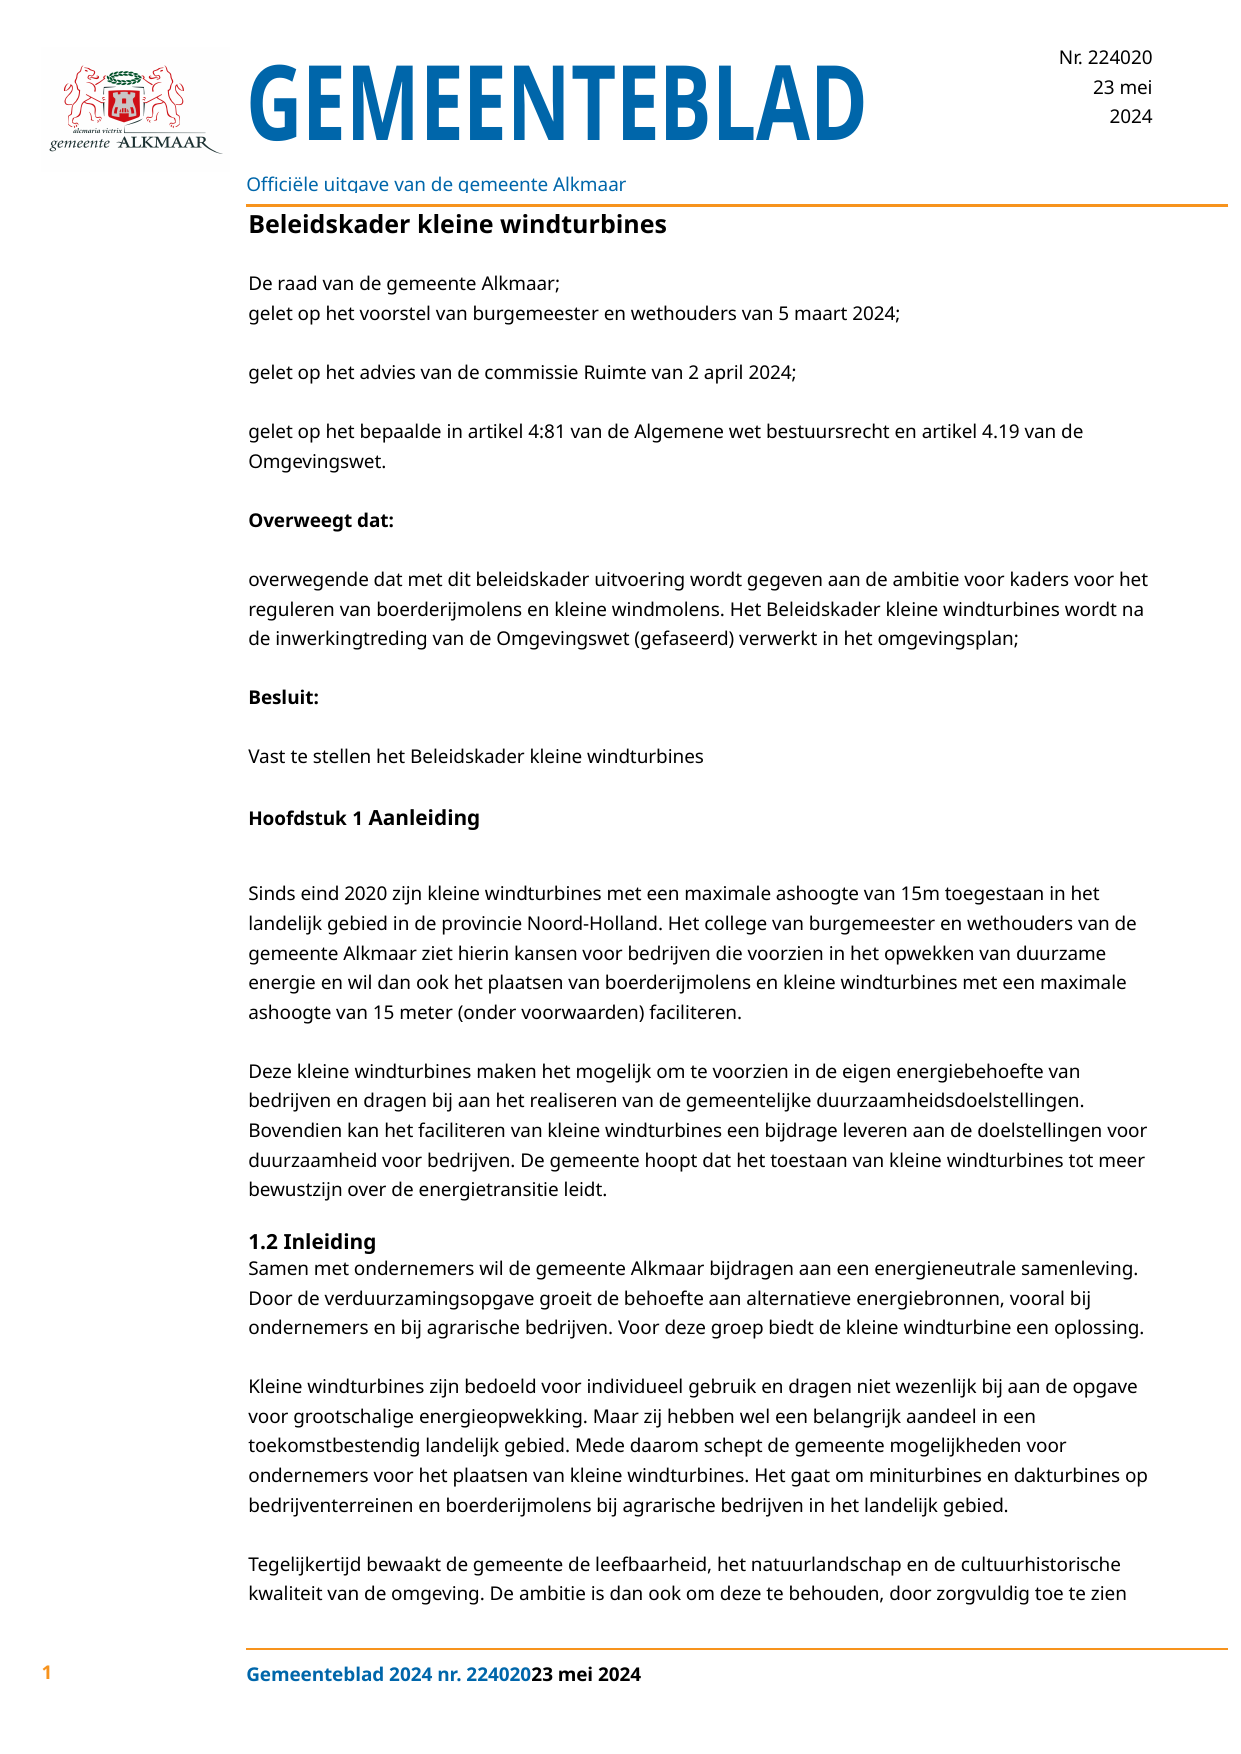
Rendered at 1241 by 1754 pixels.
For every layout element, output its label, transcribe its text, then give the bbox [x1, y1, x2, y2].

text gelet op het bepaalde in artikel 4:81 van de Algemene wet bestuursrecht en artikel 4.19 van de Omgevingswet. [248, 418, 1152, 473]
text Sinds eind 2020 zijn kleine windturbines met een maximale ashoogte van 15m toegestaan in het landelijk gebied in de provincie Noord-Holland. Het college van burgemeester en wethouders van de gemeente Alkmaar ziet hierin kansen voor bedrijven die voorzien in het opwekken van duurzame energie en wil dan ook het plaatsen van boerderijmolens en kleine windturbines met een maximale ashoogte van 15 meter (onder voorwaarden) faciliteren. [248, 881, 1152, 1024]
text Hoofdstuk 1 Aanleiding [248, 803, 1152, 831]
text Deze kleine windturbines maken het mogelijk om te voorzien in de eigen energiebehoefte van bedrijven en dragen bij aan het realiseren van de gemeentelijke duurzaamheidsdoelstellingen. Bovendien kan het faciliteren van kleine windturbines een bijdrage leveren aan de doelstellingen voor duurzaamheid voor bedrijven. De gemeente hoopt dat het toestaan van kleine windturbines tot meer bewustzijn over de energietransitie leidt. [248, 1058, 1152, 1202]
text Overweegt dat: [248, 507, 1152, 533]
text Beleidskader kleine windturbines [248, 207, 1152, 241]
text Vast te stellen het Beleidskader kleine windturbines [248, 744, 1152, 769]
text Tegelijkertijd bewaakt de gemeente de leefbaarheid, het natuurlandschap en de cultuurhistorische kwaliteit van de omgeving. De ambitie is dan ook om deze te behouden, door zorgvuldig toe te zien [248, 1551, 1152, 1606]
text gelet op het advies van de commissie Ruimte van 2 april 2024; [248, 359, 1152, 385]
text Besluit: [248, 684, 1152, 710]
text 1.2 Inleiding [248, 1227, 1152, 1255]
text Kleine windturbines zijn bedoeld voor individueel gebruik en dragen niet wezenlijk bij aan de opgave voor grootschalige energieopwekking. Maar zij hebben wel een belangrijk aandeel in een toekomstbestendig landelijk gebied. Mede daarom schept de gemeente mogelijkheden voor ondernemers voor het plaatsen van kleine windturbines. Het gaat om miniturbines en dakturbines op bedrijventerreinen en boerderijmolens bij agrarische bedrijven in het landelijk gebied. [248, 1373, 1152, 1518]
text gelet op het voorstel van burgemeester en wethouders van 5 maart 2024; [248, 300, 1152, 326]
text overwegende dat met dit beleidskader uitvoering wordt gegeven aan de ambitie voor kaders voor het reguleren van boerderijmolens en kleine windmolens. Het Beleidskader kleine windturbines wordt na de inwerkingtreding van de Omgevingswet (gefaseerd) verwerkt in het omgevingsplan; [248, 566, 1152, 651]
text Samen met ondernemers wil de gemeente Alkmaar bijdragen aan een energieneutrale samenleving. Door de verduurzamingsopgave groeit de behoefte aan alternatieve energiebronnen, vooral bij ondernemers en bij agrarische bedrijven. Voor deze groep biedt de kleine windturbine een oplossing. [248, 1255, 1152, 1340]
text De raad van de gemeente Alkmaar; [248, 270, 1152, 296]
picture [41, 47, 231, 172]
